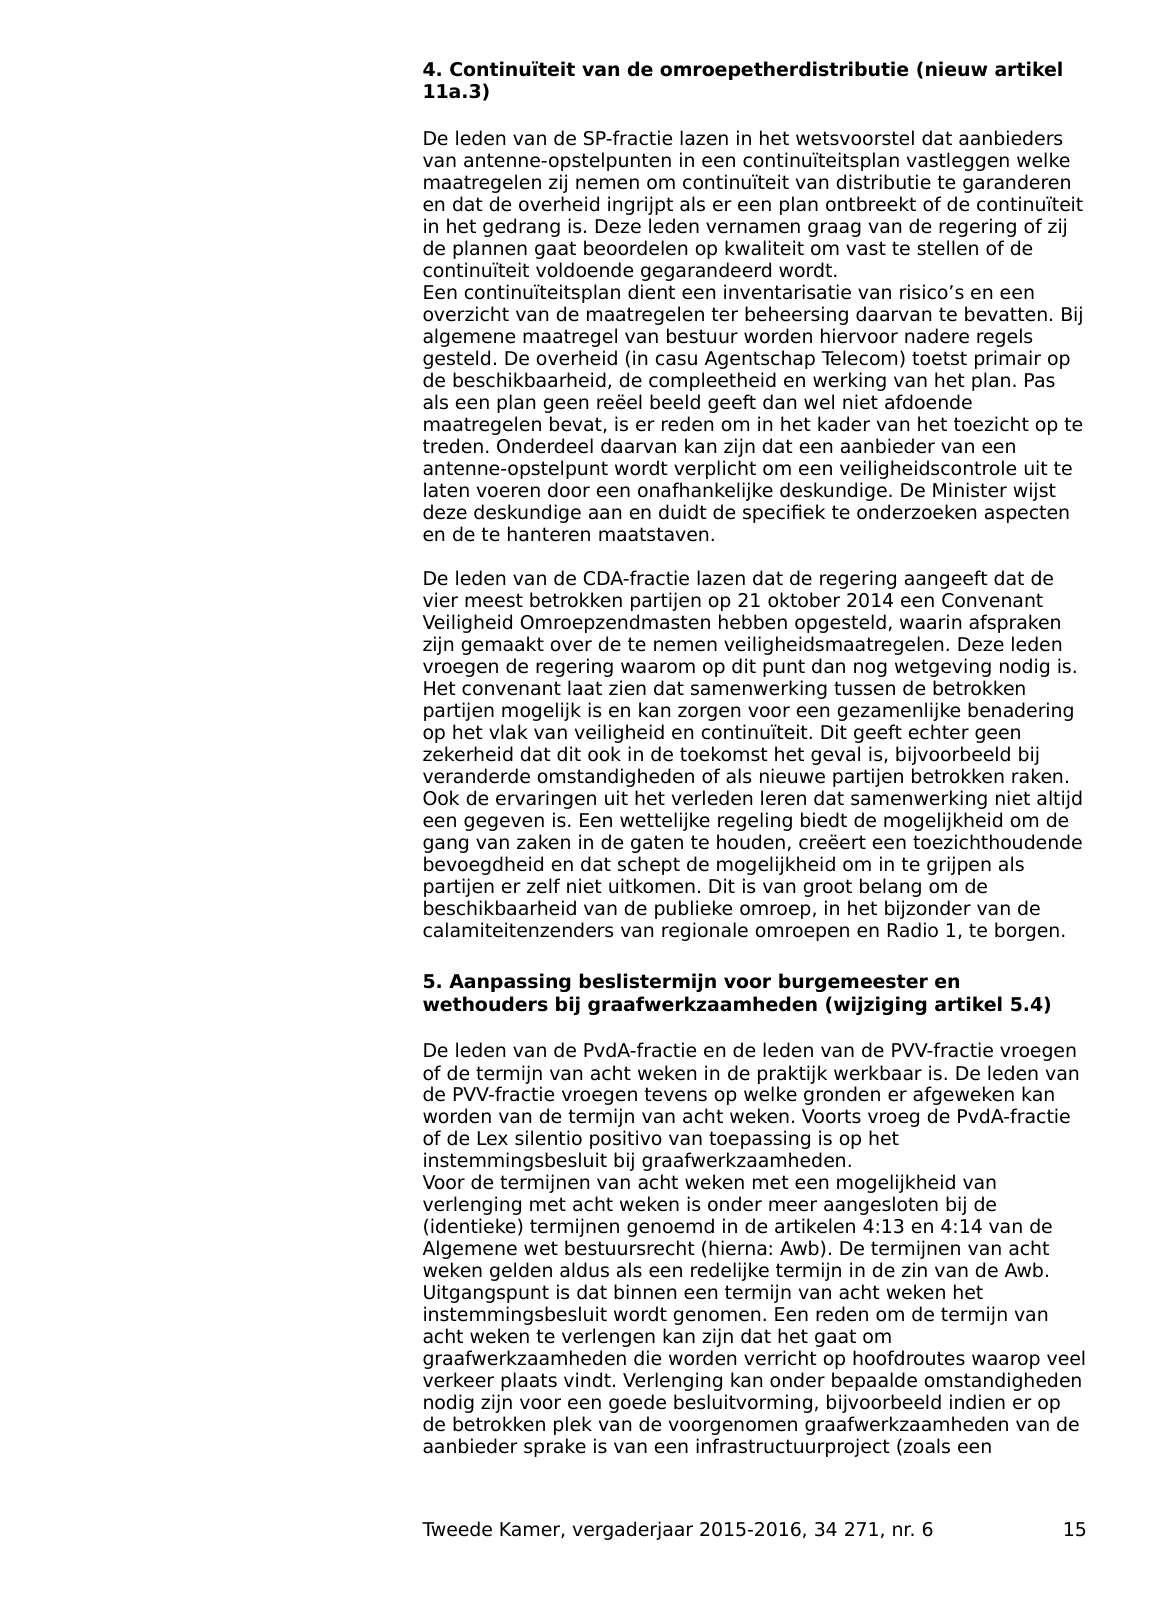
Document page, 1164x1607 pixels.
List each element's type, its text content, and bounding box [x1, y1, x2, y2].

text Het convenant laat zien dat samenwerking tussen de betrokken partijen mogelijk is en kan zorgen voor een gezamenlijke benadering op het vlak van veiligheid en continuïteit. Dit geeft echter geen zekerheid dat dit ook in de toekomst het geval is, bijvoorbeeld bij veranderde omstandigheden of als nieuwe partijen betrokken raken. Ook de ervaringen uit het verleden leren dat samenwerking niet altijd een gegeven is. Een wettelijke regeling biedt de mogelijkheid om de gang van zaken in de gaten te houden, creëert een toezichthoudende bevoegdheid en dat schept de mogelijkheid om in te grijpen als partijen er zelf niet uitkomen. Dit is van groot belang om de beschikbaarheid van de publieke omroep, in het bijzonder van de calamiteitenzenders van regionale omroepen en Radio 1, te borgen. [422, 678, 1087, 941]
text Een continuïteitsplan dient een inventarisatie van risico’s en een overzicht van de maatregelen ter beheersing daarvan te bevatten. Bij algemene maatregel van bestuur worden hiervoor nadere regels gesteld. De overheid (in casu Agentschap Telecom) toetst primair op de beschikbaarheid, de compleetheid en werking van het plan. Pas als een plan geen reëel beeld geeft dan wel niet afdoende maatregelen bevat, is er reden om in het kader van het toezicht op te treden. Onderdeel daarvan kan zijn dat een aanbieder van een antenne-opstelpunt wordt verplicht om een veiligheidscontrole uit te laten voeren door een onafhankelijke deskundige. De Minister wijst deze deskundige aan en duidt de specifiek te onderzoeken aspecten en de te hanteren maatstaven. [422, 282, 1087, 546]
text De leden van de PvdA-fractie en de leden van de PVV-fractie vroegen of de termijn van acht weken in de praktijk werkbaar is. De leden van de PVV-fractie vroegen tevens op welke gronden er afgeweken kan worden van de termijn van acht weken. Voorts vroeg de PvdA-fractie of de Lex silentio positivo van toepassing is op het instemmingsbesluit bij graafwerkzaamheden. [422, 1040, 1087, 1172]
text De leden van de SP-fractie lazen in het wetsvoorstel dat aanbieders van antenne-opstelpunten in een continuïteitsplan vastleggen welke maatregelen zij nemen om continuïteit van distributie te garanderen en dat de overheid ingrijpt als er een plan ontbreekt of de continuïteit in het gedrang is. Deze leden vernamen graag van de regering of zij de plannen gaat beoordelen op kwaliteit om vast te stellen of de continuïteit voldoende gegarandeerd wordt. [422, 128, 1087, 282]
subtitle 5. Aanpassing beslistermijn voor burgemeester en wethouders bij graafwerkzaamheden (wijziging artikel 5.4) [422, 971, 1087, 1015]
text De leden van de CDA-fractie lazen dat de regering aangeeft dat de vier meest betrokken partijen op 21 oktober 2014 een Convenant Veiligheid Omroepzendmasten hebben opgesteld, waarin afspraken zijn gemaakt over de te nemen veiligheidsmaatregelen. Deze leden vroegen de regering waarom op dit punt dan nog wetgeving nodig is. [422, 568, 1087, 678]
subtitle 4. Continuïteit van de omroepetherdistributie (nieuw artikel 11a.3) [422, 59, 1087, 103]
text Voor de termijnen van acht weken met een mogelijkheid van verlenging met acht weken is onder meer aangesloten bij de (identieke) termijnen genoemd in de artikelen 4:13 en 4:14 van de Algemene wet bestuursrecht (hierna: Awb). De termijnen van acht weken gelden aldus als een redelijke termijn in de zin van de Awb. Uitgangspunt is dat binnen een termijn van acht weken het instemmingsbesluit wordt genomen. Een reden om de termijn van acht weken te verlengen kan zijn dat het gaat om graafwerkzaamheden die worden verricht op hoofdroutes waarop veel verkeer plaats vindt. Verlenging kan onder bepaalde omstandigheden nodig zijn voor een goede besluitvorming, bijvoorbeeld indien er op de betrokken plek van de voorgenomen graafwerkzaamheden van de aanbieder sprake is van een infrastructuurproject (zoals een [422, 1172, 1087, 1458]
